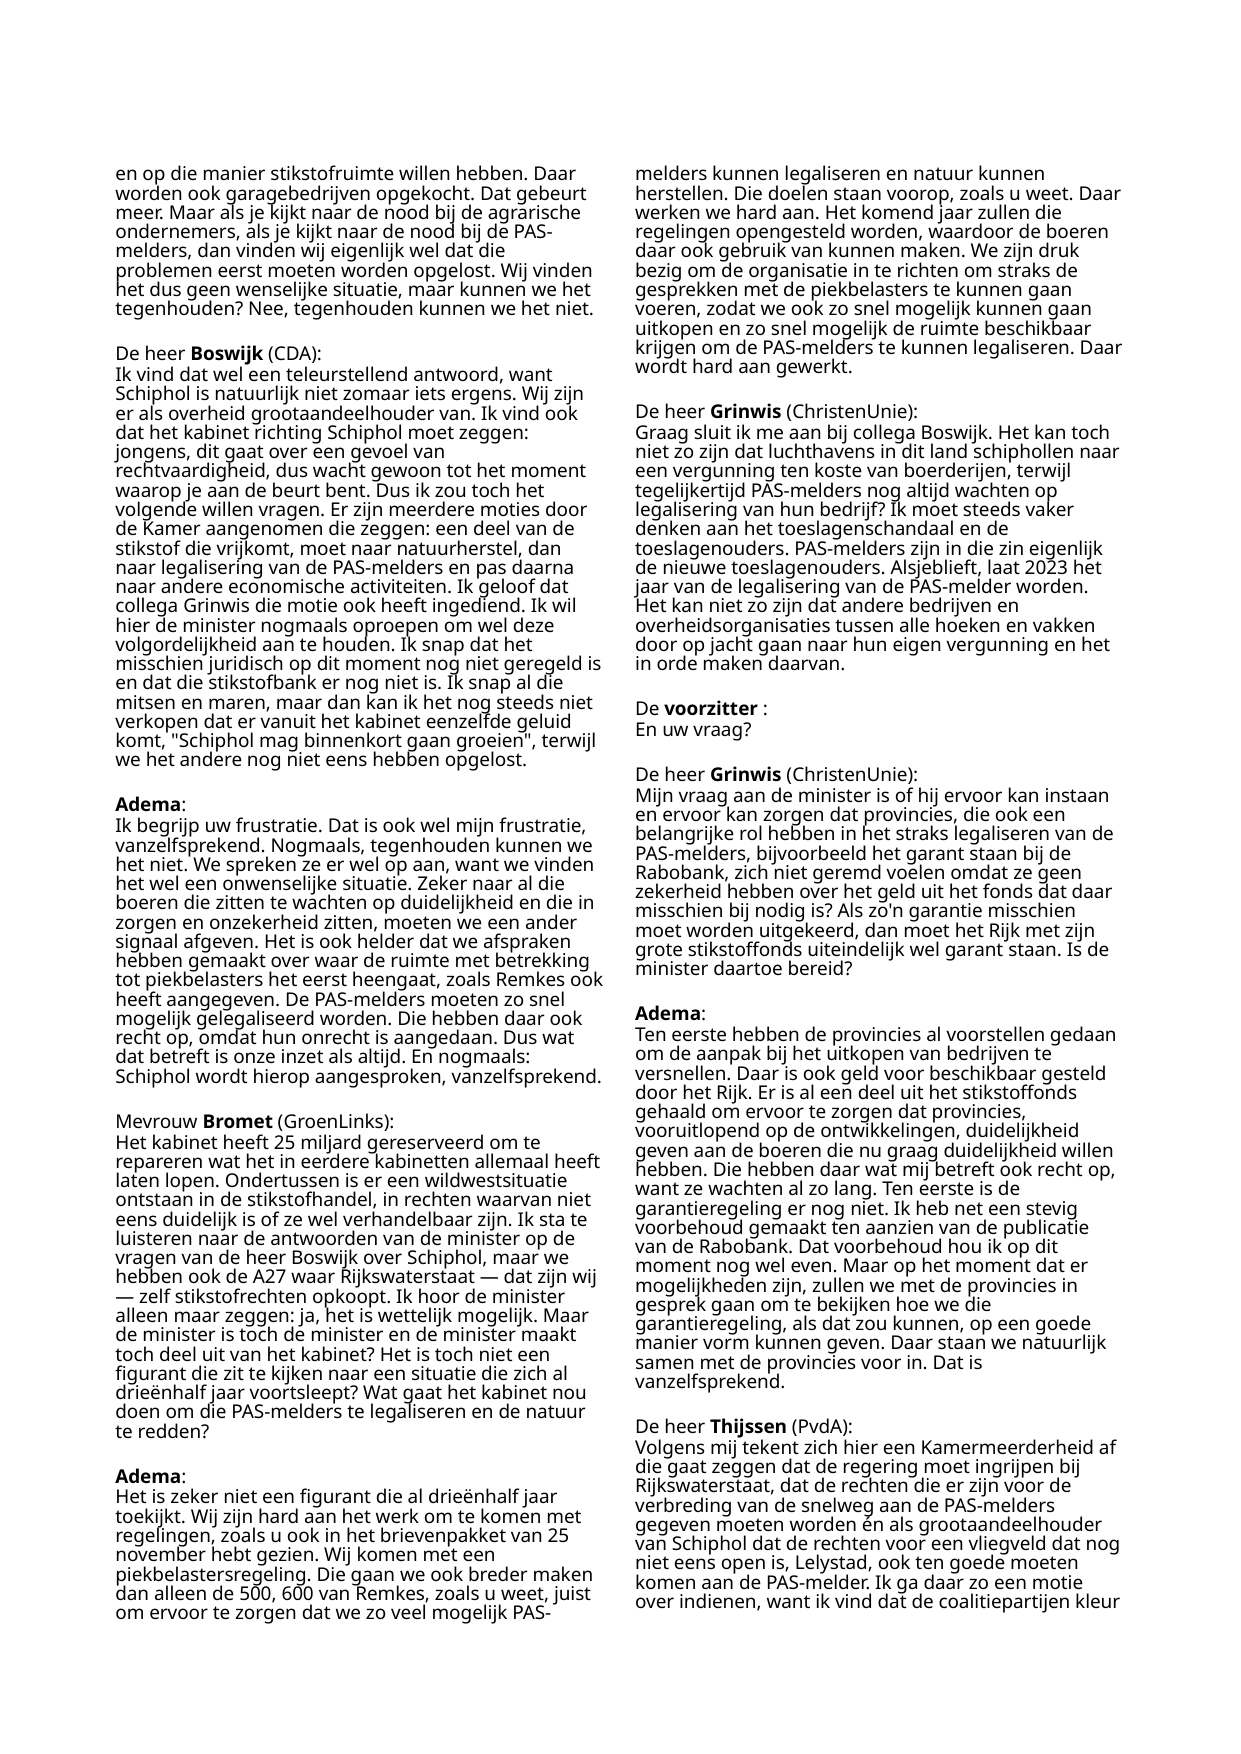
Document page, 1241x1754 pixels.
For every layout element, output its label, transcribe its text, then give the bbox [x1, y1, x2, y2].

text Graag sluit ik me aan bij collega Boswijk. Het kan toch niet zo zijn dat luchthavens in dit land schiphollen naar een vergunning ten koste van boerderijen, terwijl tegelijkertijd PAS-melders nog altijd wachten op legalisering van hun bedrijf? Ik moet steeds vaker denken aan het toeslagenschandaal en de toeslagenouders. PAS-melders zijn in die zin eigenlijk de nieuwe toeslagenouders. Alsjeblieft, laat 2023 het jaar van de legalisering van de PAS-melder worden. Het kan niet zo zijn dat andere bedrijven en overheidsorganisaties tussen alle hoeken en vakken door op jacht gaan naar hun eigen vergunning en het in orde maken daarvan. [635, 424, 1125, 674]
text Mevrouw Bromet (GroenLinks): [115, 1108, 605, 1134]
text Adema: [115, 792, 605, 817]
text De heer Boswijk (CDA): [115, 340, 605, 366]
text Het kabinet heeft 25 miljard gereserveerd om te repareren wat het in eerdere kabinetten allemaal heeft laten lopen. Ondertussen is er een wildwestsituatie ontstaan in de stikstofhandel, in rechten waarvan niet eens duidelijk is of ze wel verhandelbaar zijn. Ik sta te luisteren naar de antwoorden van de minister op de vragen van de heer Boswijk over Schiphol, maar we hebben ook de A27 waar Rijkswaterstaat — dat zijn wij — zelf stikstofrechten opkoopt. Ik hoor de minister alleen maar zeggen: ja, het is wettelijk mogelijk. Maar de minister is toch de minister en de minister maakt toch deel uit van het kabinet? Het is toch niet een figurant die zit te kijken naar een situatie die zich al drieënhalf jaar voortsleept? Wat gaat het kabinet nou doen om die PAS-melders te legaliseren en de natuur te redden? [115, 1134, 605, 1442]
text En uw vraag? [635, 721, 1125, 740]
text Het is zeker niet een figurant die al drieënhalf jaar toekijkt. Wij zijn hard aan het werk om te komen met regelingen, zoals u ook in het brievenpakket van 25 november hebt gezien. Wij komen met een piekbelastersregeling. Die gaan we ook breder maken dan alleen de 500, 600 van Remkes, zoals u weet, juist om ervoor te zorgen dat we zo veel mogelijk PAS- [115, 1488, 605, 1623]
text De heer Thijssen (PvdA): [635, 1413, 1125, 1439]
text Mijn vraag aan de minister is of hij ervoor kan instaan en ervoor kan zorgen dat provincies, die ook een belangrijke rol hebben in het straks legaliseren van de PAS-melders, bijvoorbeeld het garant staan bij de Rabobank, zich niet geremd voelen omdat ze geen zekerheid hebben over het geld uit het fonds dat daar misschien bij nodig is? Als zo'n garantie misschien moet worden uitgekeerd, dan moet het Rijk met zijn grote stikstoffonds uiteindelijk wel garant staan. Is de minister daartoe bereid? [635, 787, 1125, 979]
text De heer Grinwis (ChristenUnie): [635, 398, 1125, 424]
text Ten eerste hebben de provincies al voorstellen gedaan om de aanpak bij het uitkopen van bedrijven te versnellen. Daar is ook geld voor beschikbaar gesteld door het Rijk. Er is al een deel uit het stikstoffonds gehaald om ervoor te zorgen dat provincies, vooruitlopend op de ontwikkelingen, duidelijkheid geven aan de boeren die nu graag duidelijkheid willen hebben. Die hebben daar wat mij betreft ook recht op, want ze wachten al zo lang. Ten eerste is de garantieregeling er nog niet. Ik heb net een stevig voorbehoud gemaakt ten aanzien van de publicatie van de Rabobank. Dat voorbehoud hou ik op dit moment nog wel even. Maar op het moment dat er mogelijkheden zijn, zullen we met de provincies in gesprek gaan om te bekijken hoe we die garantieregeling, als dat zou kunnen, op een goede manier vorm kunnen geven. Daar staan we natuurlijk samen met de provincies voor in. Dat is vanzelfsprekend. [635, 1026, 1125, 1392]
text Adema: [635, 1000, 1125, 1026]
text Ik begrijp uw frustratie. Dat is ook wel mijn frustratie, vanzelfsprekend. Nogmaals, tegenhouden kunnen we het niet. We spreken ze er wel op aan, want we vinden het wel een onwenselijke situatie. Zeker naar al die boeren die zitten te wachten op duidelijkheid en die in zorgen en onzekerheid zitten, moeten we een ander signaal afgeven. Het is ook helder dat we afspraken hebben gemaakt over waar de ruimte met betrekking tot piekbelasters het eerst heengaat, zoals Remkes ook heeft aangegeven. De PAS-melders moeten zo snel mogelijk gelegaliseerd worden. Die hebben daar ook recht op, omdat hun onrecht is aangedaan. Dus wat dat betreft is onze inzet als altijd. En nogmaals: Schiphol wordt hierop aangesproken, vanzelfsprekend. [115, 817, 605, 1087]
text melders kunnen legaliseren en natuur kunnen herstellen. Die doelen staan voorop, zoals u weet. Daar werken we hard aan. Het komend jaar zullen die regelingen opengesteld worden, waardoor de boeren daar ook gebruik van kunnen maken. We zijn druk bezig om de organisatie in te richten om straks de gesprekken met de piekbelasters te kunnen gaan voeren, zodat we ook zo snel mogelijk kunnen gaan uitkopen en zo snel mogelijk de ruimte beschikbaar krijgen om de PAS-melders te kunnen legaliseren. Daar wordt hard aan gewerkt. [635, 165, 1125, 377]
text Ik vind dat wel een teleurstellend antwoord, want Schiphol is natuurlijk niet zomaar iets ergens. Wij zijn er als overheid grootaandeelhouder van. Ik vind ook dat het kabinet richting Schiphol moet zeggen: jongens, dit gaat over een gevoel van rechtvaardigheid, dus wacht gewoon tot het moment waarop je aan de beurt bent. Dus ik zou toch het volgende willen vragen. Er zijn meerdere moties door de Kamer aangenomen die zeggen: een deel van de stikstof die vrijkomt, moet naar natuurherstel, dan naar legalisering van de PAS-melders en pas daarna naar andere economische activiteiten. Ik geloof dat collega Grinwis die motie ook heeft ingediend. Ik wil hier de minister nogmaals oproepen om wel deze volgordelijkheid aan te houden. Ik snap dat het misschien juridisch op dit moment nog niet geregeld is en dat die stikstofbank er nog niet is. Ik snap al die mitsen en maren, maar dan kan ik het nog steeds niet verkopen dat er vanuit het kabinet eenzelfde geluid komt, "Schiphol mag binnenkort gaan groeien", terwijl we het andere nog niet eens hebben opgelost. [115, 366, 605, 771]
text Adema: [115, 1463, 605, 1488]
text De heer Grinwis (ChristenUnie): [635, 761, 1125, 787]
text en op die manier stikstofruimte willen hebben. Daar worden ook garagebedrijven opgekocht. Dat gebeurt meer. Maar als je kijkt naar de nood bij de agrarische ondernemers, als je kijkt naar de nood bij de PAS-melders, dan vinden wij eigenlijk wel dat die problemen eerst moeten worden opgelost. Wij vinden het dus geen wenselijke situatie, maar kunnen we het tegenhouden? Nee, tegenhouden kunnen we het niet. [115, 165, 605, 319]
text De voorzitter : [635, 695, 1125, 721]
text Volgens mij tekent zich hier een Kamermeerderheid af die gaat zeggen dat de regering moet ingrijpen bij Rijkswaterstaat, dat de rechten die er zijn voor de verbreding van de snelweg aan de PAS-melders gegeven moeten worden én als grootaandeelhouder van Schiphol dat de rechten voor een vliegveld dat nog niet eens open is, Lelystad, ook ten goede moeten komen aan de PAS-melder. Ik ga daar zo een motie over indienen, want ik vind dat de coalitiepartijen kleur [635, 1439, 1125, 1612]
